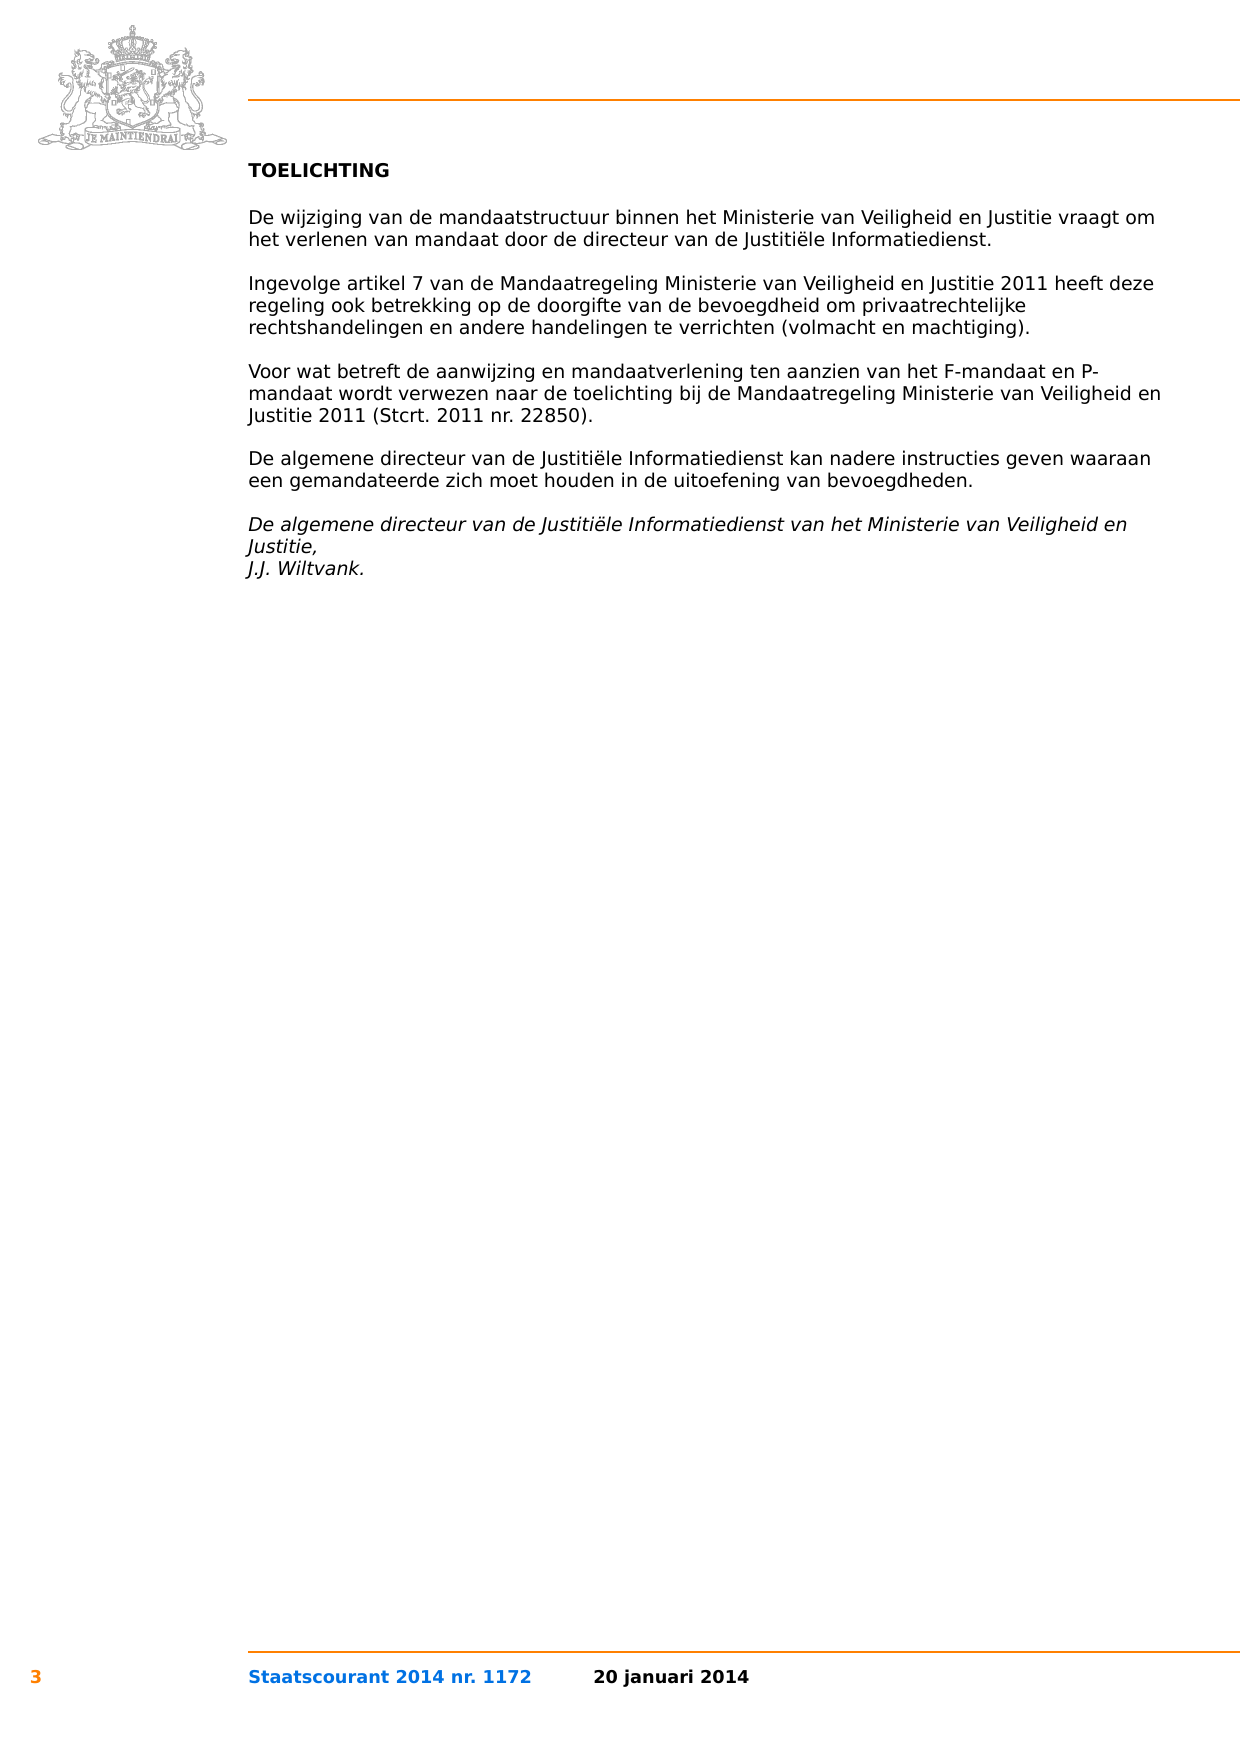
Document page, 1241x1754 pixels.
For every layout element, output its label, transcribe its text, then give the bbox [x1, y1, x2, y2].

text De algemene directeur van de Justitiële Informatiedienst van het Ministerie van Veiligheid en Justitie, J.J. Wiltvank. [248, 514, 1163, 580]
text Voor wat betreft de aanwijzing en mandaatverlening ten aanzien van het F-mandaat en P-mandaat wordt verwezen naar de toelichting bij de Mandaatregeling Ministerie van Veiligheid en Justitie 2011 (Stcrt. 2011 nr. 22850). [248, 361, 1163, 426]
text De algemene directeur van de Justitiële Informatiedienst kan nadere instructies geven waaraan een gemandateerde zich moet houden in de uitoefening van bevoegdheden. [248, 448, 1163, 492]
picture [38, 25, 227, 150]
text Ingevolge artikel 7 van de Mandaatregeling Ministerie van Veiligheid en Justitie 2011 heeft deze regeling ook betrekking op de doorgifte van de bevoegdheid om privaatrechtelijke rechtshandelingen en andere handelingen te verrichten (volmacht en machtiging). [248, 273, 1163, 339]
subtitle TOELICHTING [248, 160, 1163, 182]
text De wijziging van de mandaatstructuur binnen het Ministerie van Veiligheid en Justitie vraagt om het verlenen van mandaat door de directeur van de Justitiële Informatiedienst. [248, 207, 1163, 251]
